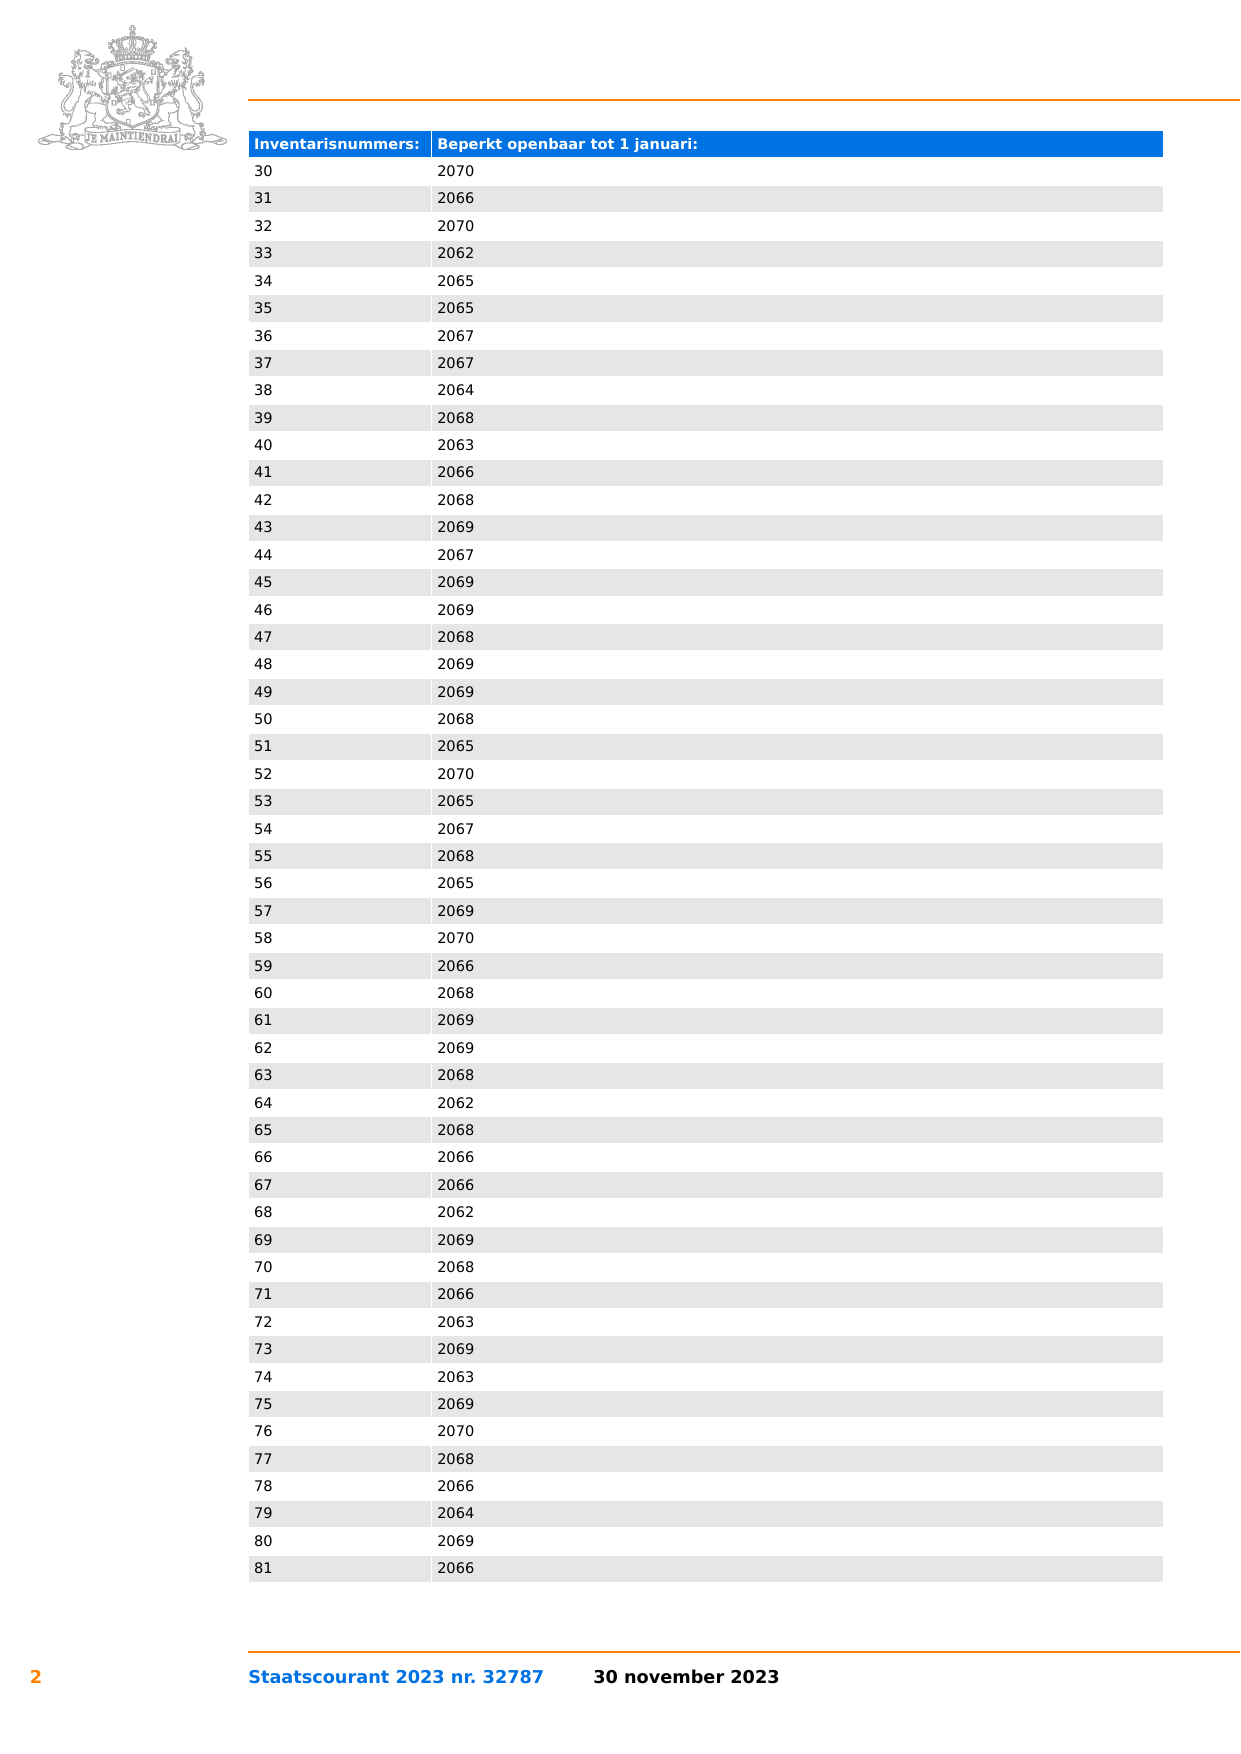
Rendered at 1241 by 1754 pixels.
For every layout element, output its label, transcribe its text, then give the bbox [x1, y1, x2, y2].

table_cell 49 [249, 679, 431, 705]
table_cell 39 [249, 405, 431, 431]
table_cell 45 [249, 569, 431, 596]
table_cell 63 [249, 1063, 431, 1089]
table_cell 70 [249, 1254, 431, 1281]
table_cell 2069 [432, 898, 1163, 924]
table_header Inventarisnummers: [249, 131, 431, 157]
table_cell 2069 [432, 651, 1163, 678]
table_cell 31 [249, 186, 431, 212]
table_cell 2062 [432, 241, 1163, 267]
table_cell 64 [249, 1090, 431, 1116]
table_cell 40 [249, 432, 431, 459]
table_cell 2069 [432, 597, 1163, 623]
table_cell 2068 [432, 843, 1163, 869]
table_cell 48 [249, 651, 431, 678]
table_cell 59 [249, 953, 431, 979]
table_cell 37 [249, 350, 431, 376]
table_cell 2069 [432, 1035, 1163, 1061]
table_cell 56 [249, 871, 431, 897]
table_cell 61 [249, 1008, 431, 1034]
table_cell 2063 [432, 1364, 1163, 1390]
table_cell 2068 [432, 487, 1163, 513]
table_cell 2065 [432, 871, 1163, 897]
table_cell 69 [249, 1227, 431, 1253]
table_cell 74 [249, 1364, 431, 1390]
table_cell 2062 [432, 1199, 1163, 1226]
table_cell 52 [249, 761, 431, 787]
table_cell 2066 [432, 953, 1163, 979]
table_cell 2067 [432, 350, 1163, 376]
table_cell 33 [249, 241, 431, 267]
table_cell 41 [249, 460, 431, 486]
table_cell 2066 [432, 1145, 1163, 1171]
table_cell 2069 [432, 569, 1163, 596]
table_cell 2068 [432, 624, 1163, 650]
table_cell 2068 [432, 706, 1163, 733]
table_cell 2062 [432, 1090, 1163, 1116]
table_cell 30 [249, 158, 431, 185]
table_cell 2069 [432, 1227, 1163, 1253]
table_cell 2068 [432, 1063, 1163, 1089]
table_cell 42 [249, 487, 431, 513]
table_cell 62 [249, 1035, 431, 1061]
table_cell 81 [249, 1556, 431, 1582]
table_cell 66 [249, 1145, 431, 1171]
table_cell 2065 [432, 295, 1163, 322]
table_cell 2064 [432, 1501, 1163, 1527]
table_cell 44 [249, 542, 431, 568]
table_cell 2070 [432, 158, 1163, 185]
table_cell 54 [249, 816, 431, 842]
table_cell 67 [249, 1172, 431, 1198]
table_cell 68 [249, 1199, 431, 1226]
table_cell 51 [249, 734, 431, 760]
table_cell 43 [249, 515, 431, 541]
table_cell 2070 [432, 761, 1163, 787]
table_cell 46 [249, 597, 431, 623]
table_cell 2068 [432, 1254, 1163, 1281]
table_cell 2070 [432, 213, 1163, 239]
table_cell 2068 [432, 405, 1163, 431]
table_cell 2070 [432, 1419, 1163, 1445]
table_cell 2065 [432, 789, 1163, 815]
table_cell 58 [249, 925, 431, 952]
table_cell 2066 [432, 1473, 1163, 1500]
table_cell 76 [249, 1419, 431, 1445]
table_cell 2069 [432, 1528, 1163, 1554]
table_cell 2069 [432, 1336, 1163, 1363]
table_cell 2068 [432, 980, 1163, 1007]
table_cell 2066 [432, 460, 1163, 486]
table_cell 34 [249, 268, 431, 294]
table_cell 2066 [432, 1282, 1163, 1308]
table_cell 65 [249, 1117, 431, 1143]
table_cell 2066 [432, 186, 1163, 212]
table_cell 2069 [432, 1391, 1163, 1417]
table_cell 2068 [432, 1117, 1163, 1143]
table_cell 50 [249, 706, 431, 733]
table_cell 2065 [432, 734, 1163, 760]
table_cell 47 [249, 624, 431, 650]
table_header Beperkt openbaar tot 1 januari: [432, 131, 1163, 157]
table_cell 2070 [432, 925, 1163, 952]
table_cell 75 [249, 1391, 431, 1417]
table_cell 2068 [432, 1446, 1163, 1472]
table_cell 72 [249, 1309, 431, 1335]
table_cell 2069 [432, 679, 1163, 705]
table_cell 2063 [432, 432, 1163, 459]
table_cell 38 [249, 378, 431, 404]
table_cell 2067 [432, 816, 1163, 842]
table_cell 53 [249, 789, 431, 815]
table_cell 60 [249, 980, 431, 1007]
table_cell 2069 [432, 515, 1163, 541]
table_cell 2066 [432, 1172, 1163, 1198]
table_cell 2067 [432, 542, 1163, 568]
table_cell 55 [249, 843, 431, 869]
table_cell 71 [249, 1282, 431, 1308]
table_cell 78 [249, 1473, 431, 1500]
table_cell 73 [249, 1336, 431, 1363]
table_cell 80 [249, 1528, 431, 1554]
table_cell 2066 [432, 1556, 1163, 1582]
table_cell 36 [249, 323, 431, 349]
table_cell 35 [249, 295, 431, 322]
table_cell 32 [249, 213, 431, 239]
table_cell 2065 [432, 268, 1163, 294]
table_cell 2069 [432, 1008, 1163, 1034]
table_cell 57 [249, 898, 431, 924]
table_cell 79 [249, 1501, 431, 1527]
table_cell 2064 [432, 378, 1163, 404]
picture [38, 25, 227, 150]
table_cell 2063 [432, 1309, 1163, 1335]
table_cell 77 [249, 1446, 431, 1472]
table_cell 2067 [432, 323, 1163, 349]
